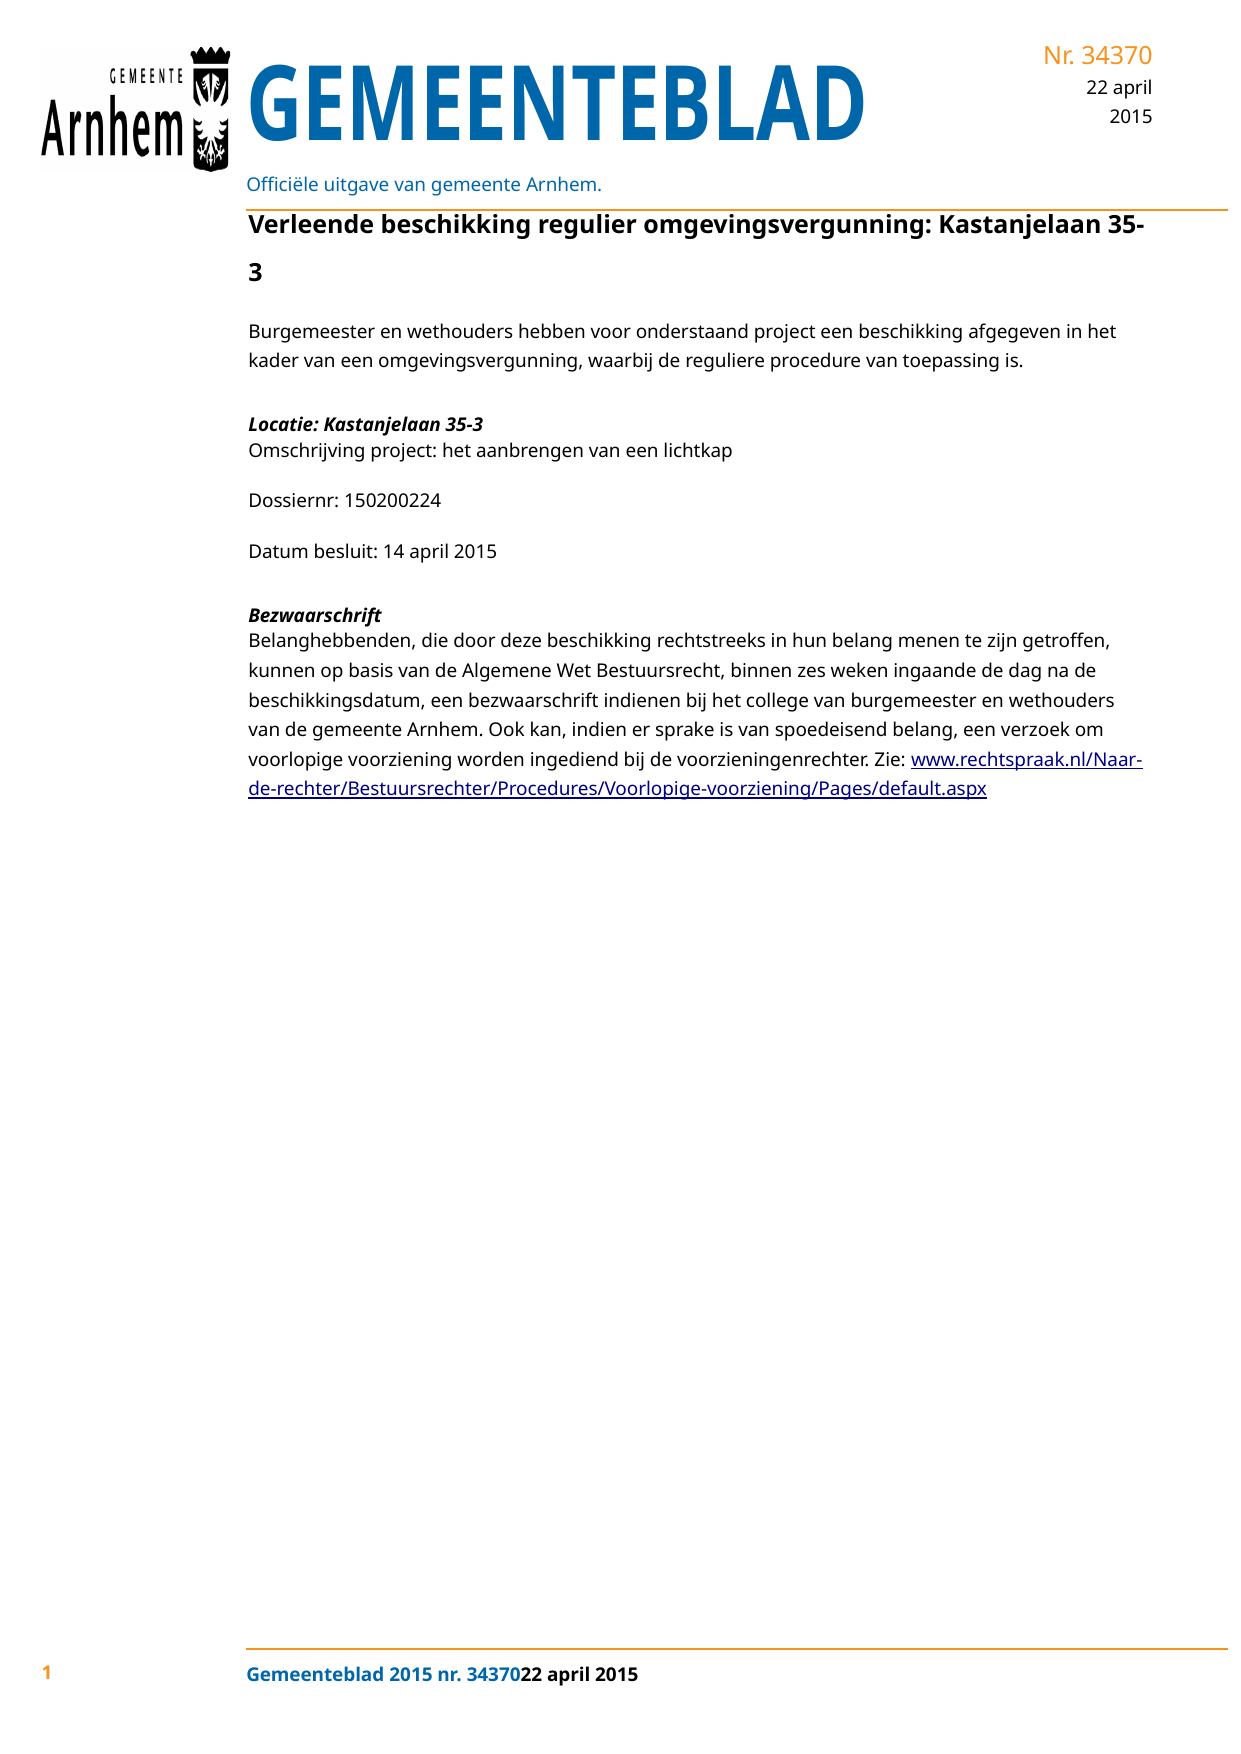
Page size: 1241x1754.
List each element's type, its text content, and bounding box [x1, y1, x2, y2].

text Dossiernr: 150200224 [248, 488, 1152, 513]
text Omschrijving project: het aanbrengen van een lichtkap [248, 437, 1152, 463]
picture [41, 47, 231, 172]
text Locatie: Kastanjelaan 35-3 [248, 411, 1152, 437]
text Burgemeester en wethouders hebben voor onderstaand project een beschikking afgegeven in het kader van een omgevingsvergunning, waarbij de reguliere procedure van toepassing is. [248, 318, 1152, 373]
text Verleende beschikking regulier omgevingsvergunning: Kastanjelaan 35-3 [248, 211, 1152, 288]
text Bezwaarschrift [248, 602, 1152, 628]
text Belanghebbenden, die door deze beschikking rechtstreeks in hun belang menen te zijn getroffen, kunnen op basis van de Algemene Wet Bestuursrecht, binnen zes weken ingaande de dag na de beschikkingsdatum, een bezwaarschrift indienen bij het college van burgemeester en wethouders van de gemeente Arnhem. Ook kan, indien er sprake is van spoedeisend belang, een verzoek om voorlopige voorziening worden ingediend bij de voorzieningenrechter. Zie: www.rechtspraak.nl/Naar-de-rechter/Bestuursrechter/Procedures/Voorlopige-voorziening/Pages/default.aspx [248, 628, 1152, 801]
text Datum besluit: 14 april 2015 [248, 538, 1152, 564]
